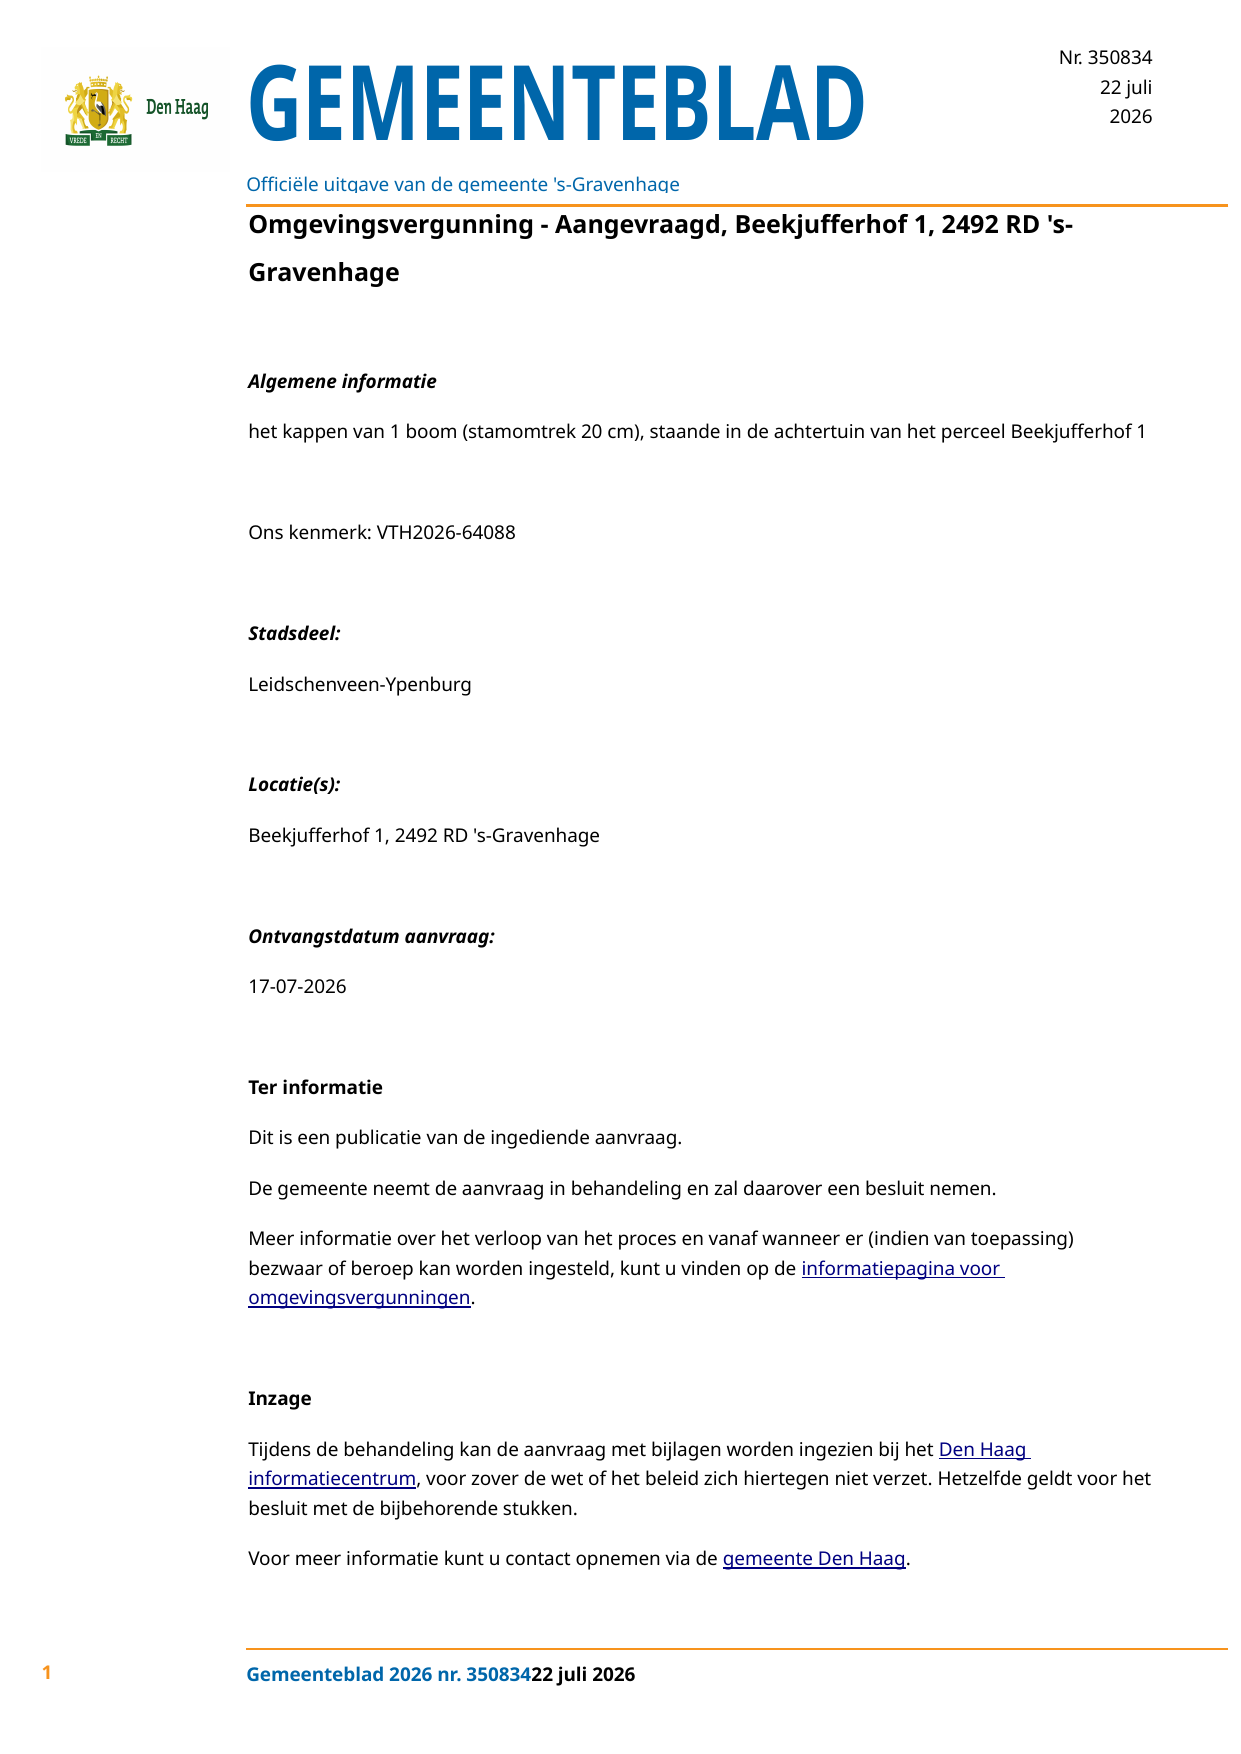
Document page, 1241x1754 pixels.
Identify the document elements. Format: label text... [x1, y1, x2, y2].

text Ter informatie [248, 1074, 1152, 1100]
text Locatie(s): [248, 772, 1152, 797]
text het kappen van 1 boom (stamomtrek 20 cm), staande in de achtertuin van het perceel Beekjufferhof 1 [248, 419, 1152, 444]
text Beekjufferhof 1, 2492 RD 's-Gravenhage [248, 822, 1152, 848]
text Ontvangstdatum aanvraag: [248, 923, 1152, 949]
text Ons kenmerk: VTH2026-64088 [248, 519, 1152, 545]
text Voor meer informatie kunt u contact opnemen via de gemeente Den Haag. [248, 1545, 1152, 1571]
text Meer informatie over het verloop van het proces en vanaf wanneer er (indien van toepassing) bezwaar of beroep kan worden ingesteld, kunt u vinden op de informatiepagina voor omgevingsvergunningen. [248, 1225, 1152, 1310]
picture [41, 47, 231, 172]
text Algemene informatie [248, 368, 1152, 394]
text Omgevingsvergunning - Aangevraagd, Beekjufferhof 1, 2492 RD 's-Gravenhage [248, 207, 1152, 288]
text Leidschenveen-Ypenburg [248, 671, 1152, 697]
text Tijdens de behandeling kan de aanvraag met bijlagen worden ingezien bij het Den Haag informatiecentrum, voor zover de wet of het beleid zich hiertegen niet verzet. Hetzelfde geldt voor het besluit met de bijbehorende stukken. [248, 1436, 1152, 1521]
text Stadsdeel: [248, 620, 1152, 646]
text Dit is een publicatie van de ingediende aanvraag. [248, 1124, 1152, 1150]
text De gemeente neemt de aanvraag in behandeling en zal daarover een besluit nemen. [248, 1175, 1152, 1201]
text Inzage [248, 1385, 1152, 1411]
text 17-07-2026 [248, 973, 1152, 999]
